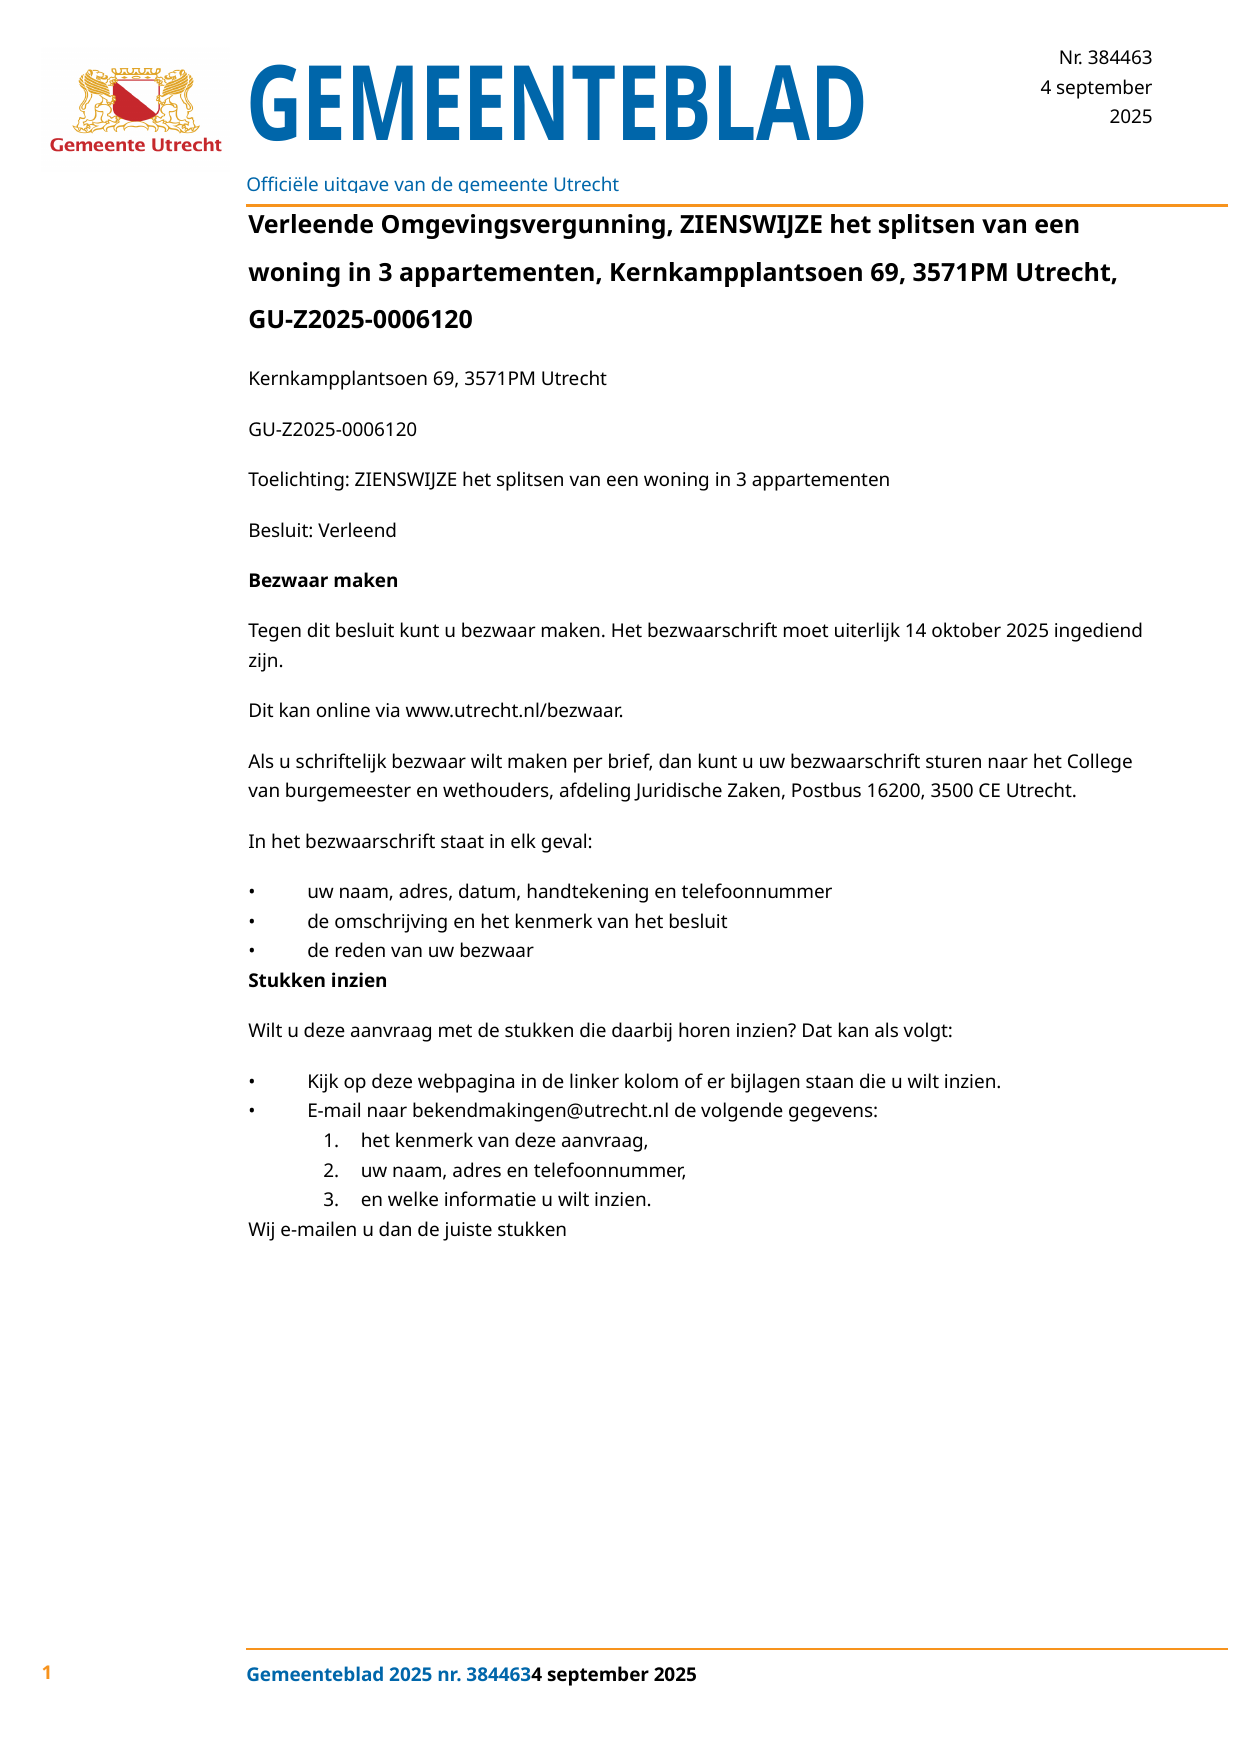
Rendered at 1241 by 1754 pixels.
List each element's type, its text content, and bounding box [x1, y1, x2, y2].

text Besluit: Verleend [248, 517, 1152, 542]
list Kijk op deze webpagina in de linker kolom of er bijlagen staan die u wilt inzien. [248, 1068, 1152, 1094]
picture [41, 47, 231, 172]
text Als u schriftelijk bezwaar wilt maken per brief, dan kunt u uw bezwaarschrift sturen naar het College van burgemeester en wethouders, afdeling Juridische Zaken, Postbus 16200, 3500 CE Utrecht. [248, 748, 1152, 803]
text Kernkampplantsoen 69, 3571PM Utrecht [248, 366, 1152, 391]
list uw naam, adres en telefoonnummer, [323, 1157, 1152, 1182]
list uw naam, adres, datum, handtekening en telefoonnummer [248, 878, 1152, 904]
text Bezwaar maken [248, 567, 1152, 593]
text Tegen dit besluit kunt u bezwaar maken. Het bezwaarschrift moet uiterlijk 14 oktober 2025 ingediend zijn. [248, 618, 1152, 673]
text Wij e-mailen u dan de juiste stukken [248, 1216, 1152, 1242]
list en welke informatie u wilt inzien. [323, 1186, 1152, 1212]
text GU-Z2025-0006120 [248, 416, 1152, 442]
text In het bezwaarschrift staat in elk geval: [248, 828, 1152, 854]
list de reden van uw bezwaar [248, 938, 1152, 963]
text Stukken inzien [248, 967, 1152, 993]
list het kenmerk van deze aanvraag, [323, 1127, 1152, 1153]
list E-mail naar bekendmakingen@utrecht.nl de volgende gegevens: [248, 1098, 1152, 1123]
text Dit kan online via www.utrecht.nl/bezwaar. [248, 698, 1152, 723]
text Toelichting: ZIENSWIJZE het splitsen van een woning in 3 appartementen [248, 466, 1152, 492]
list de omschrijving en het kenmerk van het besluit [248, 908, 1152, 934]
text Verleende Omgevingsvergunning, ZIENSWIJZE het splitsen van een woning in 3 appartementen, Kernkampplantsoen 69, 3571PM Utrecht, GU-Z2025-0006120 [248, 207, 1152, 336]
text Wilt u deze aanvraag met de stukken die daarbij horen inzien? Dat kan als volgt: [248, 1018, 1152, 1043]
